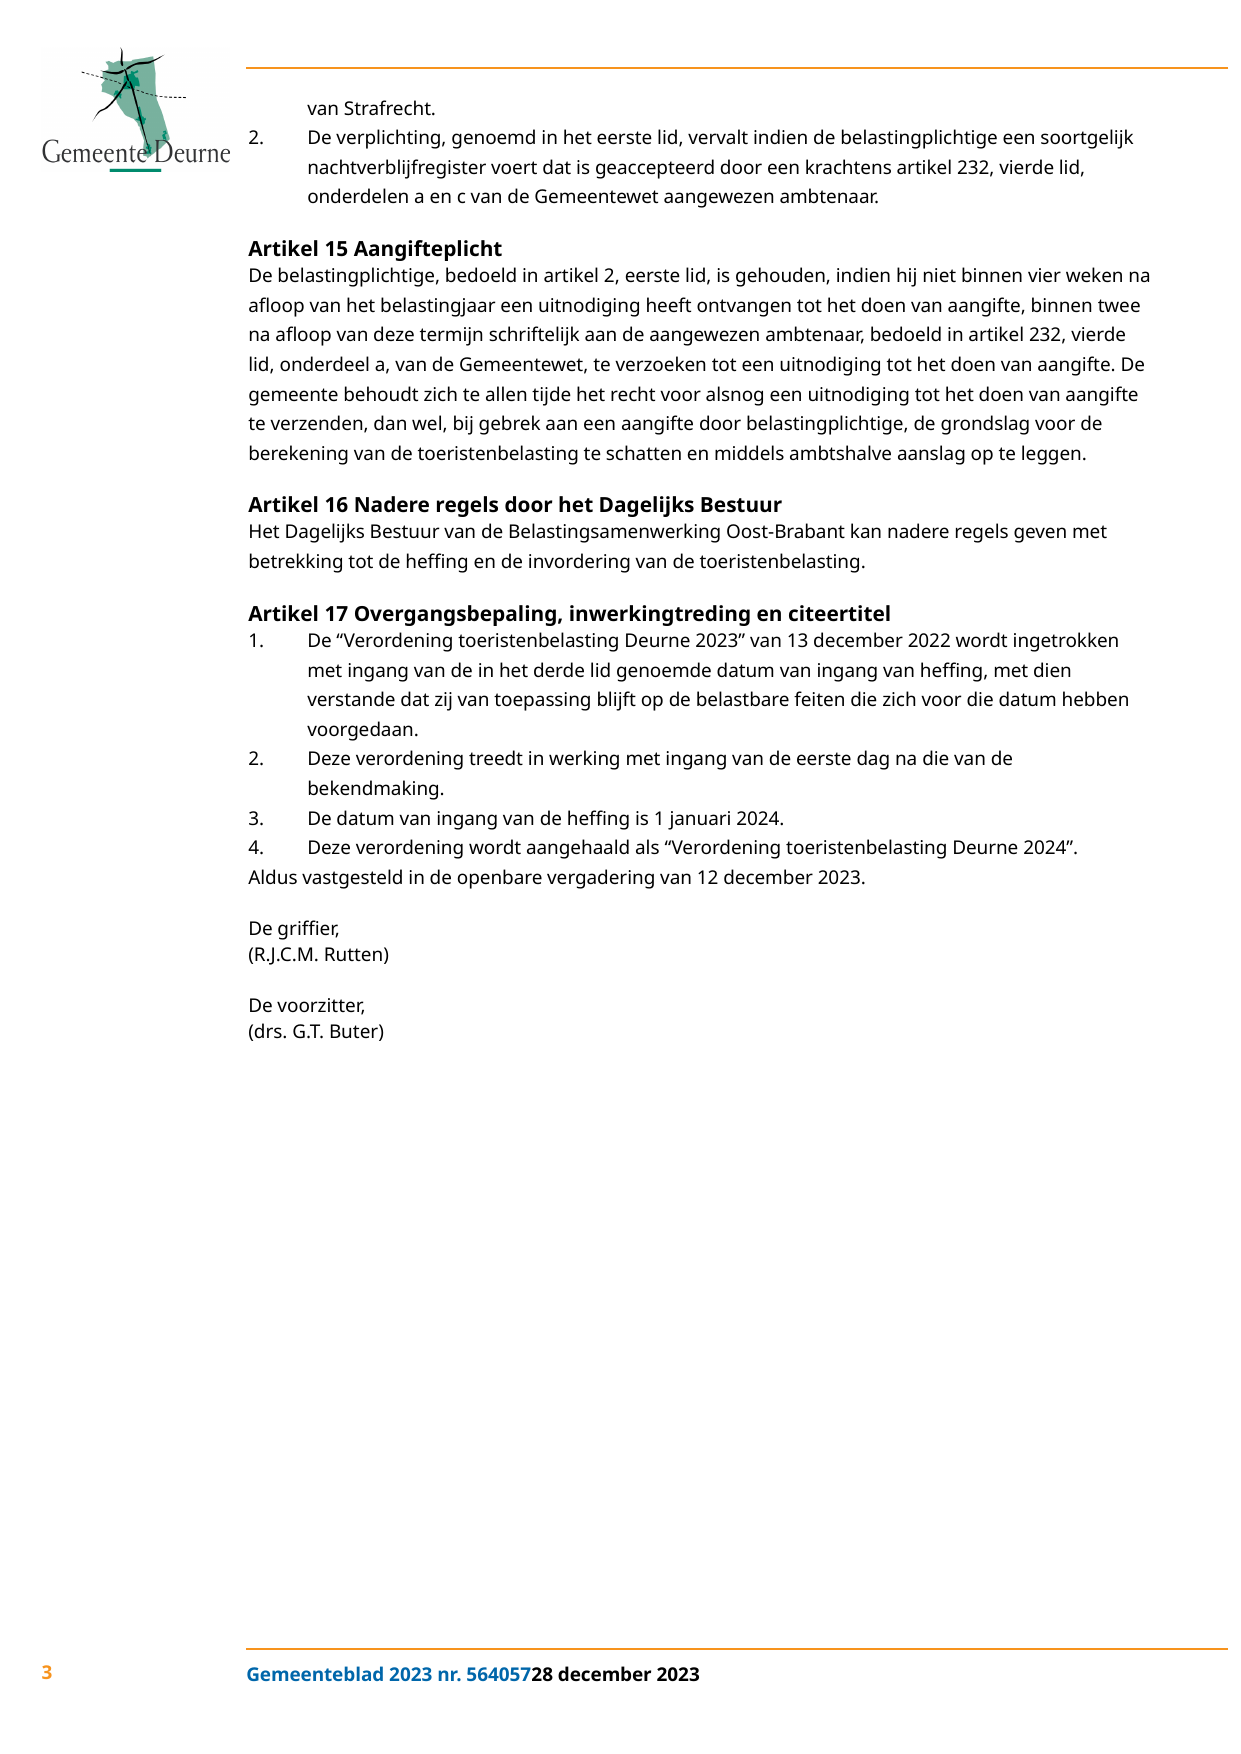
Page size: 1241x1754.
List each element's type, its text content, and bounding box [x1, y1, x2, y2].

picture [41, 47, 231, 172]
list Deze verordening wordt aangehaald als “Verordening toeristenbelasting Deurne 2024”. [248, 834, 1152, 860]
text Aldus vastgesteld in de openbare vergadering van 12 december 2023. [248, 864, 1152, 889]
text Artikel 15 Aangifteplicht [248, 234, 1152, 262]
list van Strafrecht. [248, 95, 1152, 121]
list De “Verordening toeristenbelasting Deurne 2023” van 13 december 2022 wordt ingetrokken met ingang van de in het derde lid genoemde datum van ingang van heffing, met dien verstande dat zij van toepassing blijft op de belastbare feiten die zich voor die datum hebben voorgedaan. [248, 627, 1152, 742]
text De voorzitter, [248, 992, 1152, 1018]
text Artikel 17 Overgangsbepaling, inwerkingtreding en citeertitel [248, 599, 1152, 627]
text De griffier, [248, 915, 1152, 941]
text Het Dagelijks Bestuur van de Belastingsamenwerking Oost-Brabant kan nadere regels geven met betrekking tot de heffing en de invordering van de toeristenbelasting. [248, 519, 1152, 574]
list Deze verordening treedt in werking met ingang van de eerste dag na die van de bekendmaking. [248, 746, 1152, 801]
text De belastingplichtige, bedoeld in artikel 2, eerste lid, is gehouden, indien hij niet binnen vier weken na afloop van het belastingjaar een uitnodiging heeft ontvangen tot het doen van aangifte, binnen twee na afloop van deze termijn schriftelijk aan de aangewezen ambtenaar, bedoeld in artikel 232, vierde lid, onderdeel a, van de Gemeentewet, te verzoeken tot een uitnodiging tot het doen van aangifte. De gemeente behoudt zich te allen tijde het recht voor alsnog een uitnodiging tot het doen van aangifte te verzenden, dan wel, bij gebrek aan een aangifte door belastingplichtige, de grondslag voor de berekening van de toeristenbelasting te schatten en middels ambtshalve aanslag op te leggen. [248, 262, 1152, 466]
text (drs. G.T. Buter) [248, 1018, 1152, 1044]
list De verplichting, genoemd in het eerste lid, vervalt indien de belastingplichtige een soortgelijk nachtverblijfregister voert dat is geaccepteerd door een krachtens artikel 232, vierde lid, onderdelen a en c van de Gemeentewet aangewezen ambtenaar. [248, 124, 1152, 209]
list De datum van ingang van de heffing is 1 januari 2024. [248, 805, 1152, 830]
text Artikel 16 Nadere regels door het Dagelijks Bestuur [248, 490, 1152, 519]
text (R.J.C.M. Rutten) [248, 941, 1152, 967]
